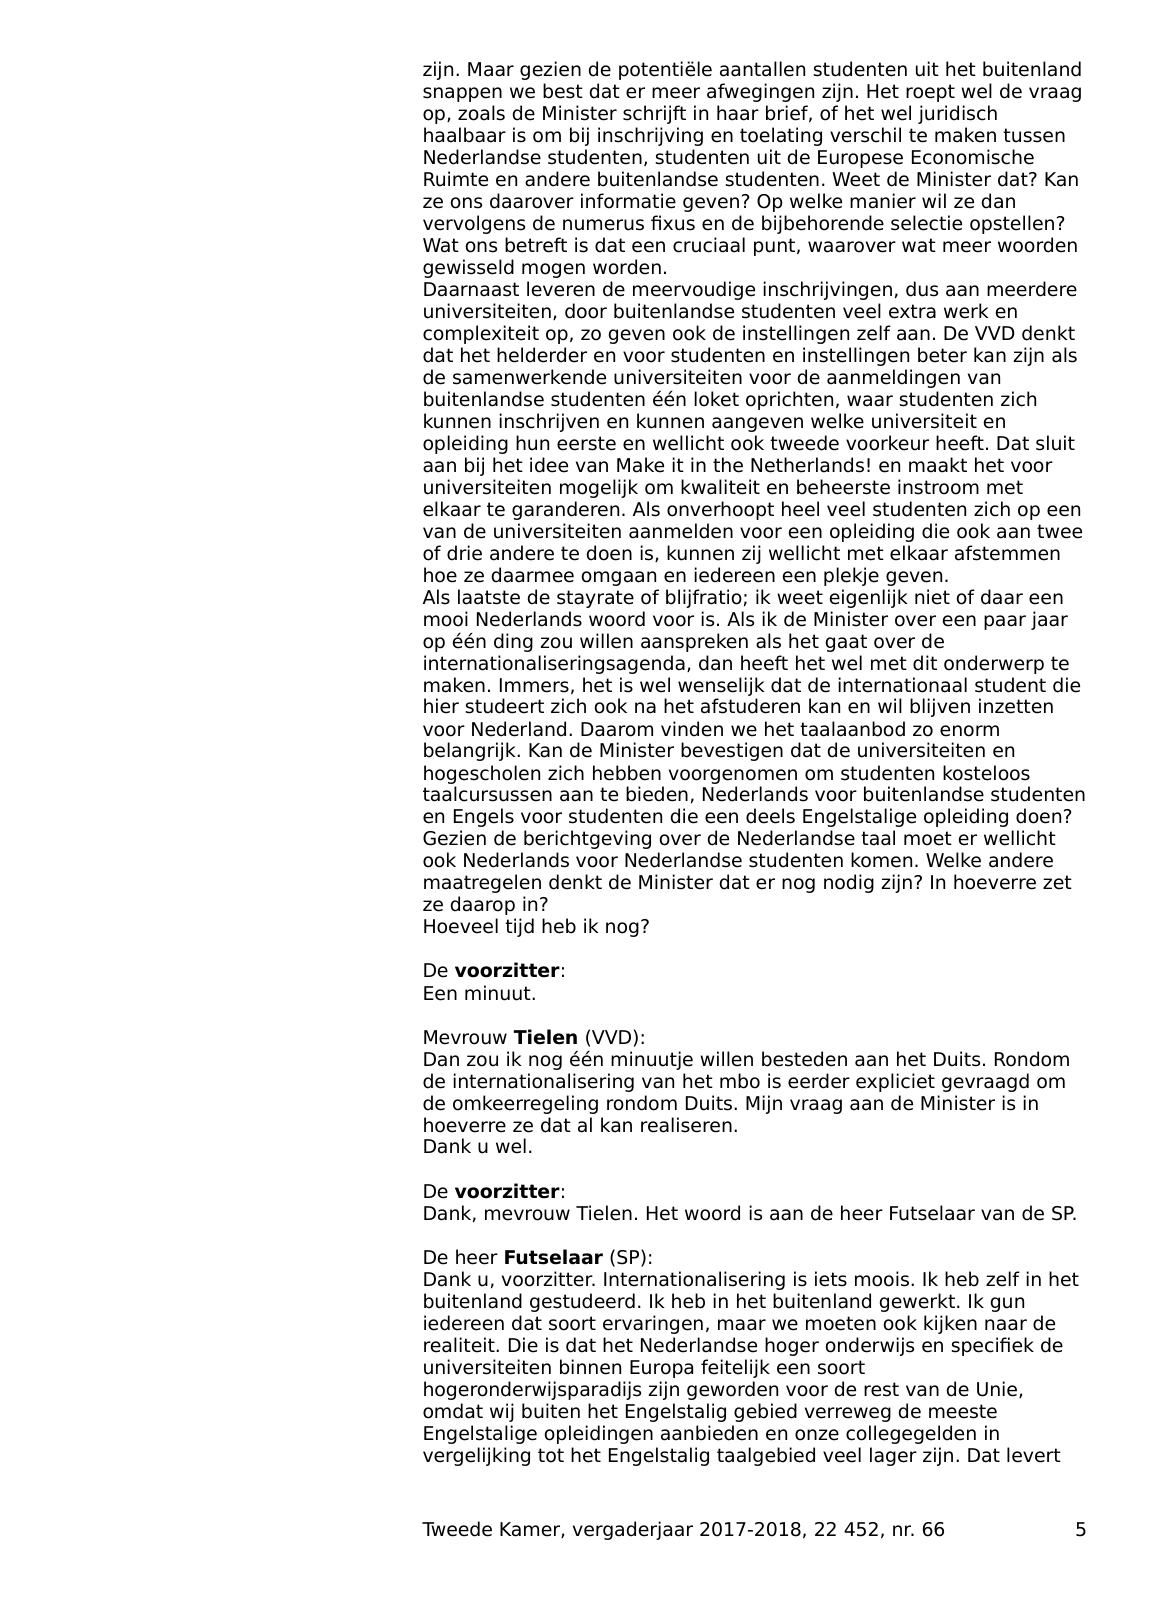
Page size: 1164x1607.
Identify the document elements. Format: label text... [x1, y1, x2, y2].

text Als laatste de stayrate of blijfratio; ik weet eigenlijk niet of daar een mooi Nederlands woord voor is. Als ik de Minister over een paar jaar op één ding zou willen aanspreken als het gaat over de internationaliseringsagenda, dan heeft het wel met dit onderwerp te maken. Immers, het is wel wenselijk dat de internationaal student die hier studeert zich ook na het afstuderen kan en wil blijven inzetten voor Nederland. Daarom vinden we het taalaanbod zo enorm belangrijk. Kan de Minister bevestigen dat de universiteiten en hogescholen zich hebben voorgenomen om studenten kosteloos taalcursussen aan te bieden, Nederlands voor buitenlandse studenten en Engels voor studenten die een deels Engelstalige opleiding doen? Gezien de berichtgeving over de Nederlandse taal moet er wellicht ook Nederlands voor Nederlandse studenten komen. Welke andere maatregelen denkt de Minister dat er nog nodig zijn? In hoeverre zet ze daarop in? [422, 587, 1087, 916]
text Dank u, voorzitter. Internationalisering is iets moois. Ik heb zelf in het buitenland gestudeerd. Ik heb in het buitenland gewerkt. Ik gun iedereen dat soort ervaringen, maar we moeten ook kijken naar de realiteit. Die is dat het Nederlandse hoger onderwijs en specifiek de universiteiten binnen Europa feitelijk een soort hogeronderwijsparadijs zijn geworden voor de rest van de Unie, omdat wij buiten het Engelstalig gebied verreweg de meeste Engelstalige opleidingen aanbieden en onze collegegelden in vergelijking tot het Engelstalig taalgebied veel lager zijn. Dat levert [422, 1269, 1087, 1467]
text zijn. Maar gezien de potentiële aantallen studenten uit het buitenland snappen we best dat er meer afwegingen zijn. Het roept wel de vraag op, zoals de Minister schrijft in haar brief, of het wel juridisch haalbaar is om bij inschrijving en toelating verschil te maken tussen Nederlandse studenten, studenten uit de Europese Economische Ruimte en andere buitenlandse studenten. Weet de Minister dat? Kan ze ons daarover informatie geven? Op welke manier wil ze dan vervolgens de numerus fixus en de bijbehorende selectie opstellen? Wat ons betreft is dat een cruciaal punt, waarover wat meer woorden gewisseld mogen worden. [422, 59, 1087, 279]
text Een minuut. [422, 982, 1087, 1004]
text De voorzitter: [422, 960, 1087, 982]
text Dank u wel. [422, 1136, 1087, 1158]
text Daarnaast leveren de meervoudige inschrijvingen, dus aan meerdere universiteiten, door buitenlandse studenten veel extra werk en complexiteit op, zo geven ook de instellingen zelf aan. De VVD denkt dat het helderder en voor studenten en instellingen beter kan zijn als de samenwerkende universiteiten voor de aanmeldingen van buitenlandse studenten één loket oprichten, waar studenten zich kunnen inschrijven en kunnen aangeven welke universiteit en opleiding hun eerste en wellicht ook tweede voorkeur heeft. Dat sluit aan bij het idee van Make it in the Netherlands! en maakt het voor universiteiten mogelijk om kwaliteit en beheerste instroom met elkaar te garanderen. Als onverhoopt heel veel studenten zich op een van de universiteiten aanmelden voor een opleiding die ook aan twee of drie andere te doen is, kunnen zij wellicht met elkaar afstemmen hoe ze daarmee omgaan en iedereen een plekje geven. [422, 279, 1087, 587]
text Dan zou ik nog één minuutje willen besteden aan het Duits. Rondom de internationalisering van het mbo is eerder expliciet gevraagd om de omkeerregeling rondom Duits. Mijn vraag aan de Minister is in hoeverre ze dat al kan realiseren. [422, 1048, 1087, 1136]
text De voorzitter: [422, 1181, 1087, 1203]
text Mevrouw Tielen (VVD): [422, 1027, 1087, 1048]
text Dank, mevrouw Tielen. Het woord is aan de heer Futselaar van de SP. [422, 1203, 1087, 1224]
text Hoeveel tijd heb ik nog? [422, 916, 1087, 938]
text De heer Futselaar (SP): [422, 1247, 1087, 1269]
